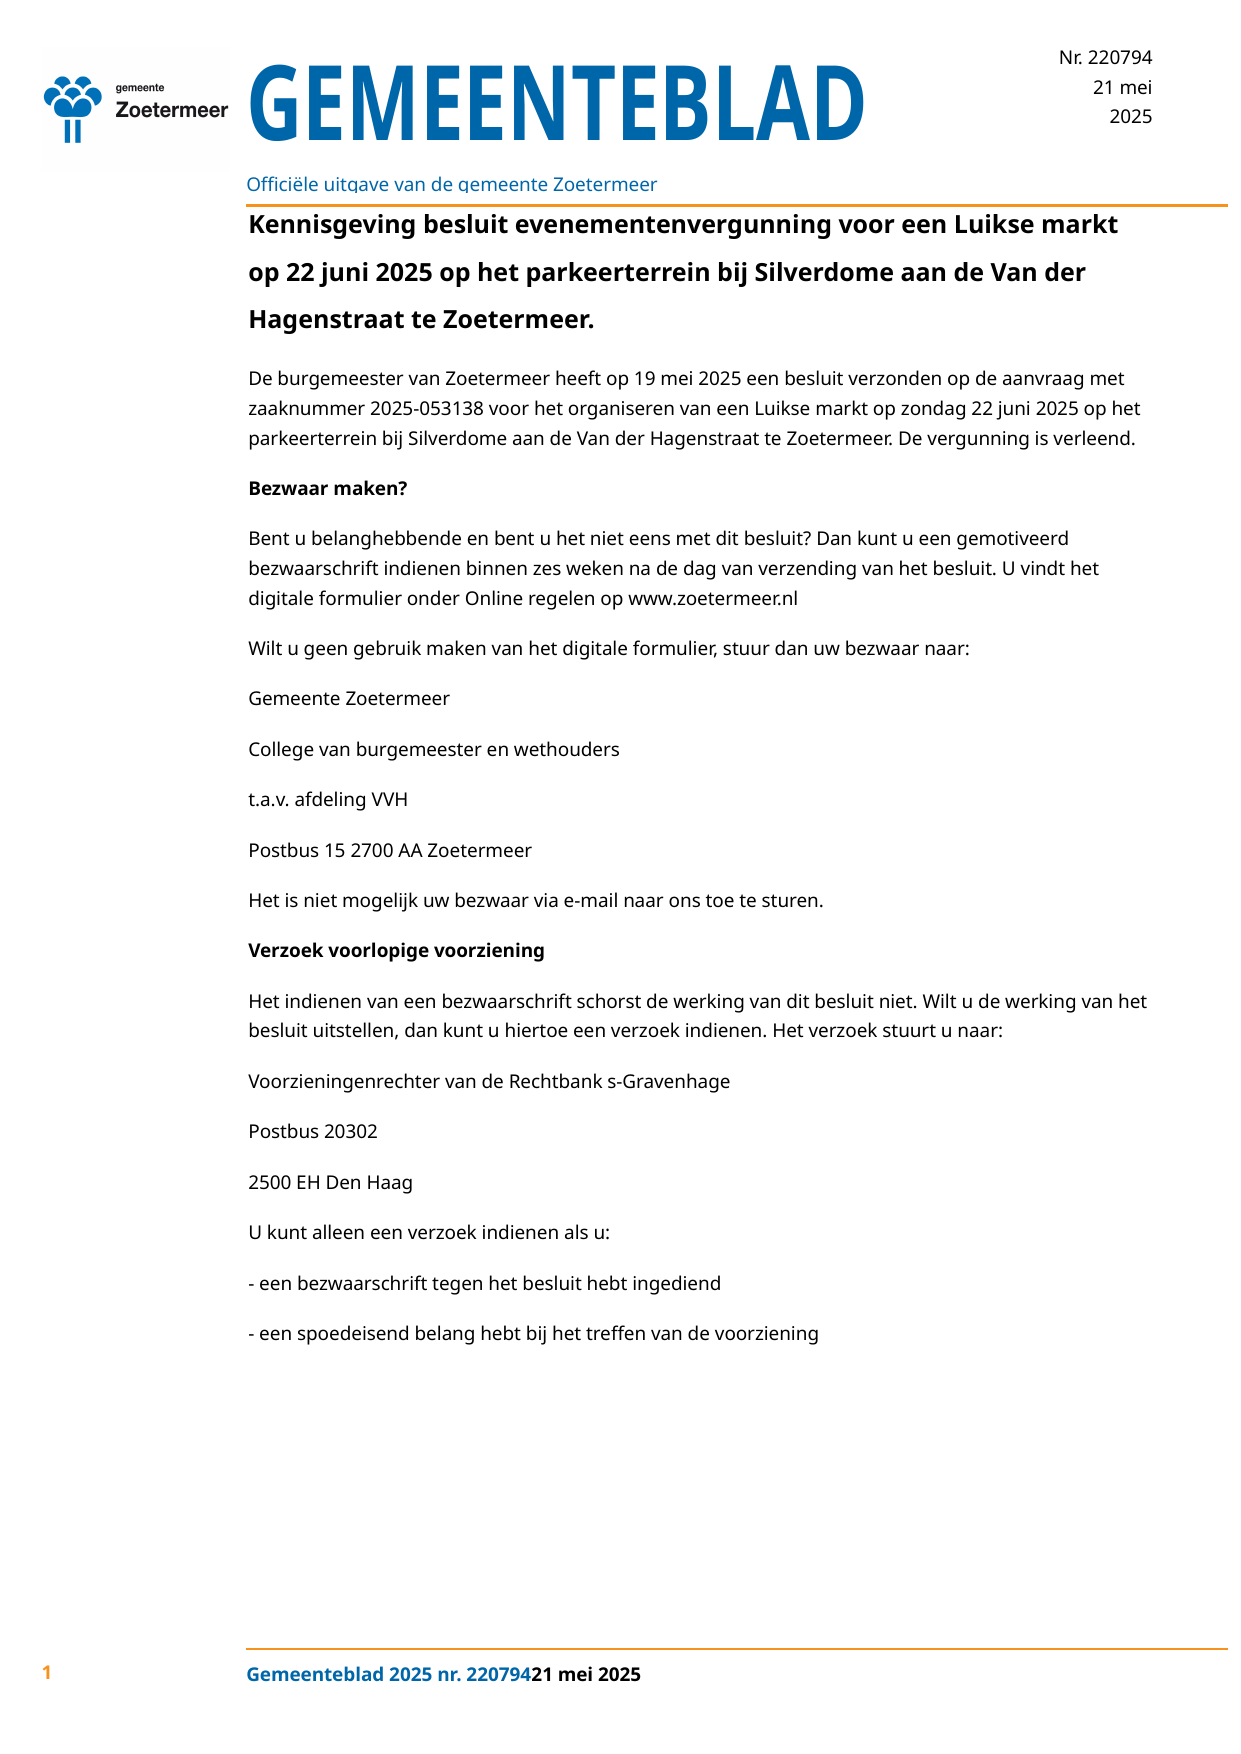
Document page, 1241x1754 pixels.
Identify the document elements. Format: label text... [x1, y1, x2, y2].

text U kunt alleen een verzoek indienen als u: [248, 1219, 1152, 1245]
text Wilt u geen gebruik maken van het digitale formulier, stuur dan uw bezwaar naar: [248, 635, 1152, 661]
text t.a.v. afdeling VVH [248, 786, 1152, 812]
text Verzoek voorlopige voorziening [248, 938, 1152, 963]
text Voorzieningenrechter van de Rechtbank s-Gravenhage [248, 1068, 1152, 1094]
text Postbus 15 2700 AA Zoetermeer [248, 837, 1152, 862]
text De burgemeester van Zoetermeer heeft op 19 mei 2025 een besluit verzonden op de aanvraag met zaaknummer 2025-053138 voor het organiseren van een Luikse markt op zondag 22 juni 2025 op het parkeerterrein bij Silverdome aan de Van der Hagenstraat te Zoetermeer. De vergunning is verleend. [248, 366, 1152, 450]
text Bezwaar maken? [248, 475, 1152, 501]
text - een bezwaarschrift tegen het besluit hebt ingediend [248, 1270, 1152, 1295]
text Het is niet mogelijk uw bezwaar via e-mail naar ons toe te sturen. [248, 887, 1152, 913]
text Het indienen van een bezwaarschrift schorst de werking van dit besluit niet. Wilt u de werking van het besluit uitstellen, dan kunt u hiertoe een verzoek indienen. Het verzoek stuurt u naar: [248, 988, 1152, 1043]
text College van burgemeester en wethouders [248, 736, 1152, 762]
text Gemeente Zoetermeer [248, 686, 1152, 711]
text Postbus 20302 [248, 1118, 1152, 1144]
text 2500 EH Den Haag [248, 1169, 1152, 1194]
text Kennisgeving besluit evenementenvergunning voor een Luikse markt op 22 juni 2025 op het parkeerterrein bij Silverdome aan de Van der Hagenstraat te Zoetermeer. [248, 207, 1152, 336]
text - een spoedeisend belang hebt bij het treffen van de voorziening [248, 1320, 1152, 1346]
text Bent u belanghebbende en bent u het niet eens met dit besluit? Dan kunt u een gemotiveerd bezwaarschrift indienen binnen zes weken na de dag van verzending van het besluit. U vindt het digitale formulier onder Online regelen op www.zoetermeer.nl [248, 526, 1152, 610]
picture [41, 47, 231, 172]
